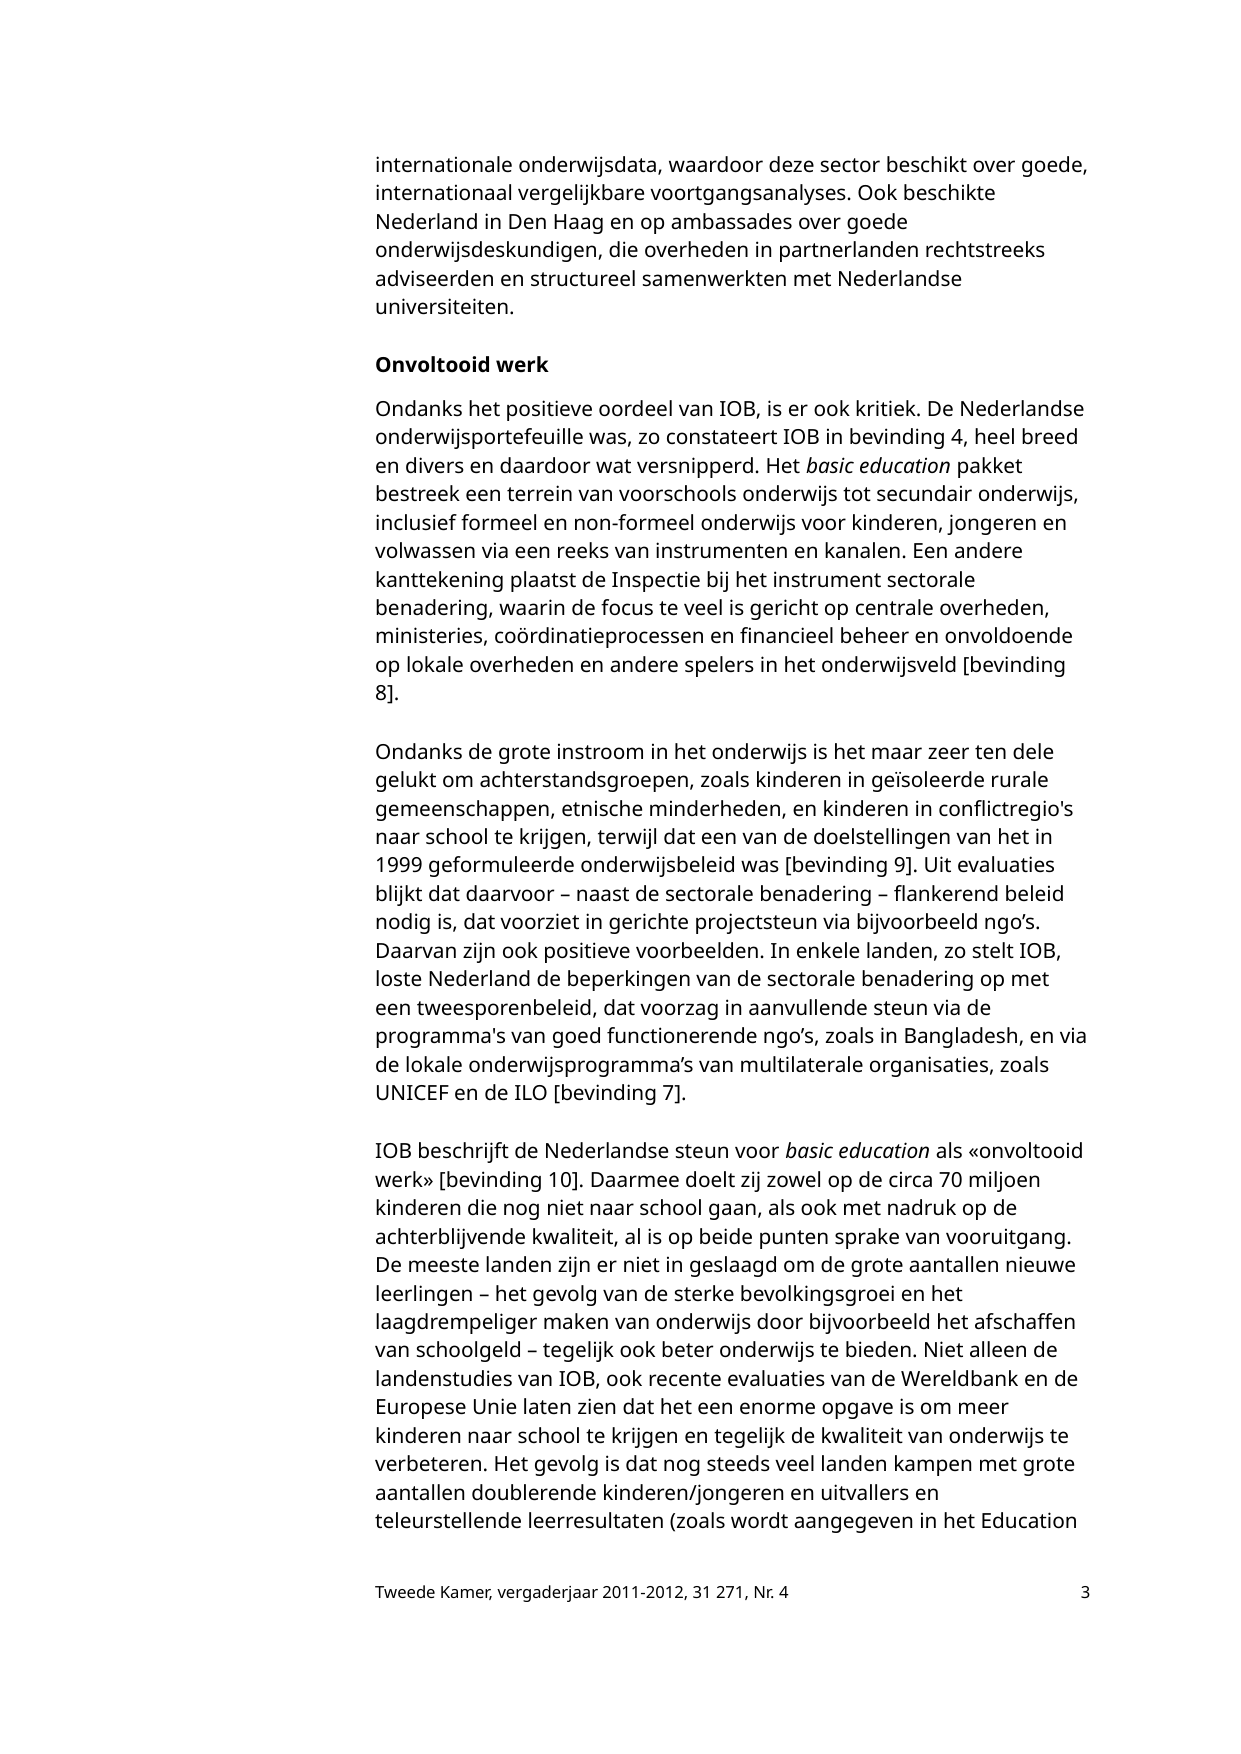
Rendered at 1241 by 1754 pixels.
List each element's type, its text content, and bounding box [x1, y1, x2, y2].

text IOB beschrijft de Nederlandse steun voor basic education als «onvoltooid werk» [bevinding 10]. Daarmee doelt zij zowel op de circa 70 miljoen kinderen die nog niet naar school gaan, als ook met nadruk op de achterblijvende kwaliteit, al is op beide punten sprake van vooruitgang. De meeste landen zijn er niet in geslaagd om de grote aantallen nieuwe leerlingen – het gevolg van de sterke bevolkingsgroei en het laagdrempeliger maken van onderwijs door bijvoorbeeld het afschaffen van schoolgeld – tegelijk ook beter onderwijs te bieden. Niet alleen de landenstudies van IOB, ook recente evaluaties van de Wereldbank en de Europese Unie laten zien dat het een enorme opgave is om meer kinderen naar school te krijgen en tegelijk de kwaliteit van onderwijs te verbeteren. Het gevolg is dat nog steeds veel landen kampen met grote aantallen doublerende kinderen/jongeren en uitvallers en teleurstellende leerresultaten (zoals wordt aangegeven in het Education [375, 1137, 1090, 1535]
text Onvoltooid werk [375, 351, 1090, 379]
text internationale onderwijsdata, waardoor deze sector beschikt over goede, internationaal vergelijkbare voortgangsanalyses. Ook beschikte Nederland in Den Haag en op ambassades over goede onderwijsdeskundigen, die overheden in partnerlanden rechtstreeks adviseerden en structureel samenwerkten met Nederlandse universiteiten. [375, 150, 1090, 321]
text Ondanks de grote instroom in het onderwijs is het maar zeer ten dele gelukt om achterstandsgroepen, zoals kinderen in geïsoleerde rurale gemeenschappen, etnische minderheden, en kinderen in conflictregio's naar school te krijgen, terwijl dat een van de doelstellingen van het in 1999 geformuleerde onderwijsbeleid was [bevinding 9]. Uit evaluaties blijkt dat daarvoor – naast de sectorale benadering – flankerend beleid nodig is, dat voorziet in gerichte projectsteun via bijvoorbeeld ngo’s. Daarvan zijn ook positieve voorbeelden. In enkele landen, zo stelt IOB, loste Nederland de beperkingen van de sectorale benadering op met een tweesporenbeleid, dat voorzag in aanvullende steun via de programma's van goed functionerende ngo’s, zoals in Bangladesh, en via de lokale onderwijsprogramma’s van multilaterale organisaties, zoals UNICEF en de ILO [bevinding 7]. [375, 737, 1090, 1107]
text Ondanks het positieve oordeel van IOB, is er ook kritiek. De Nederlandse onderwijsportefeuille was, zo constateert IOB in bevinding 4, heel breed en divers en daardoor wat versnipperd. Het basic education pakket bestreek een terrein van voorschools onderwijs tot secundair onderwijs, inclusief formeel en non-formeel onderwijs voor kinderen, jongeren en volwassen via een reeks van instrumenten en kanalen. Een andere kanttekening plaatst de Inspectie bij het instrument sectorale benadering, waarin de focus te veel is gericht op centrale overheden, ministeries, coördinatieprocessen en financieel beheer en onvoldoende op lokale overheden en andere spelers in het onderwijsveld [bevinding 8]. [375, 394, 1090, 707]
